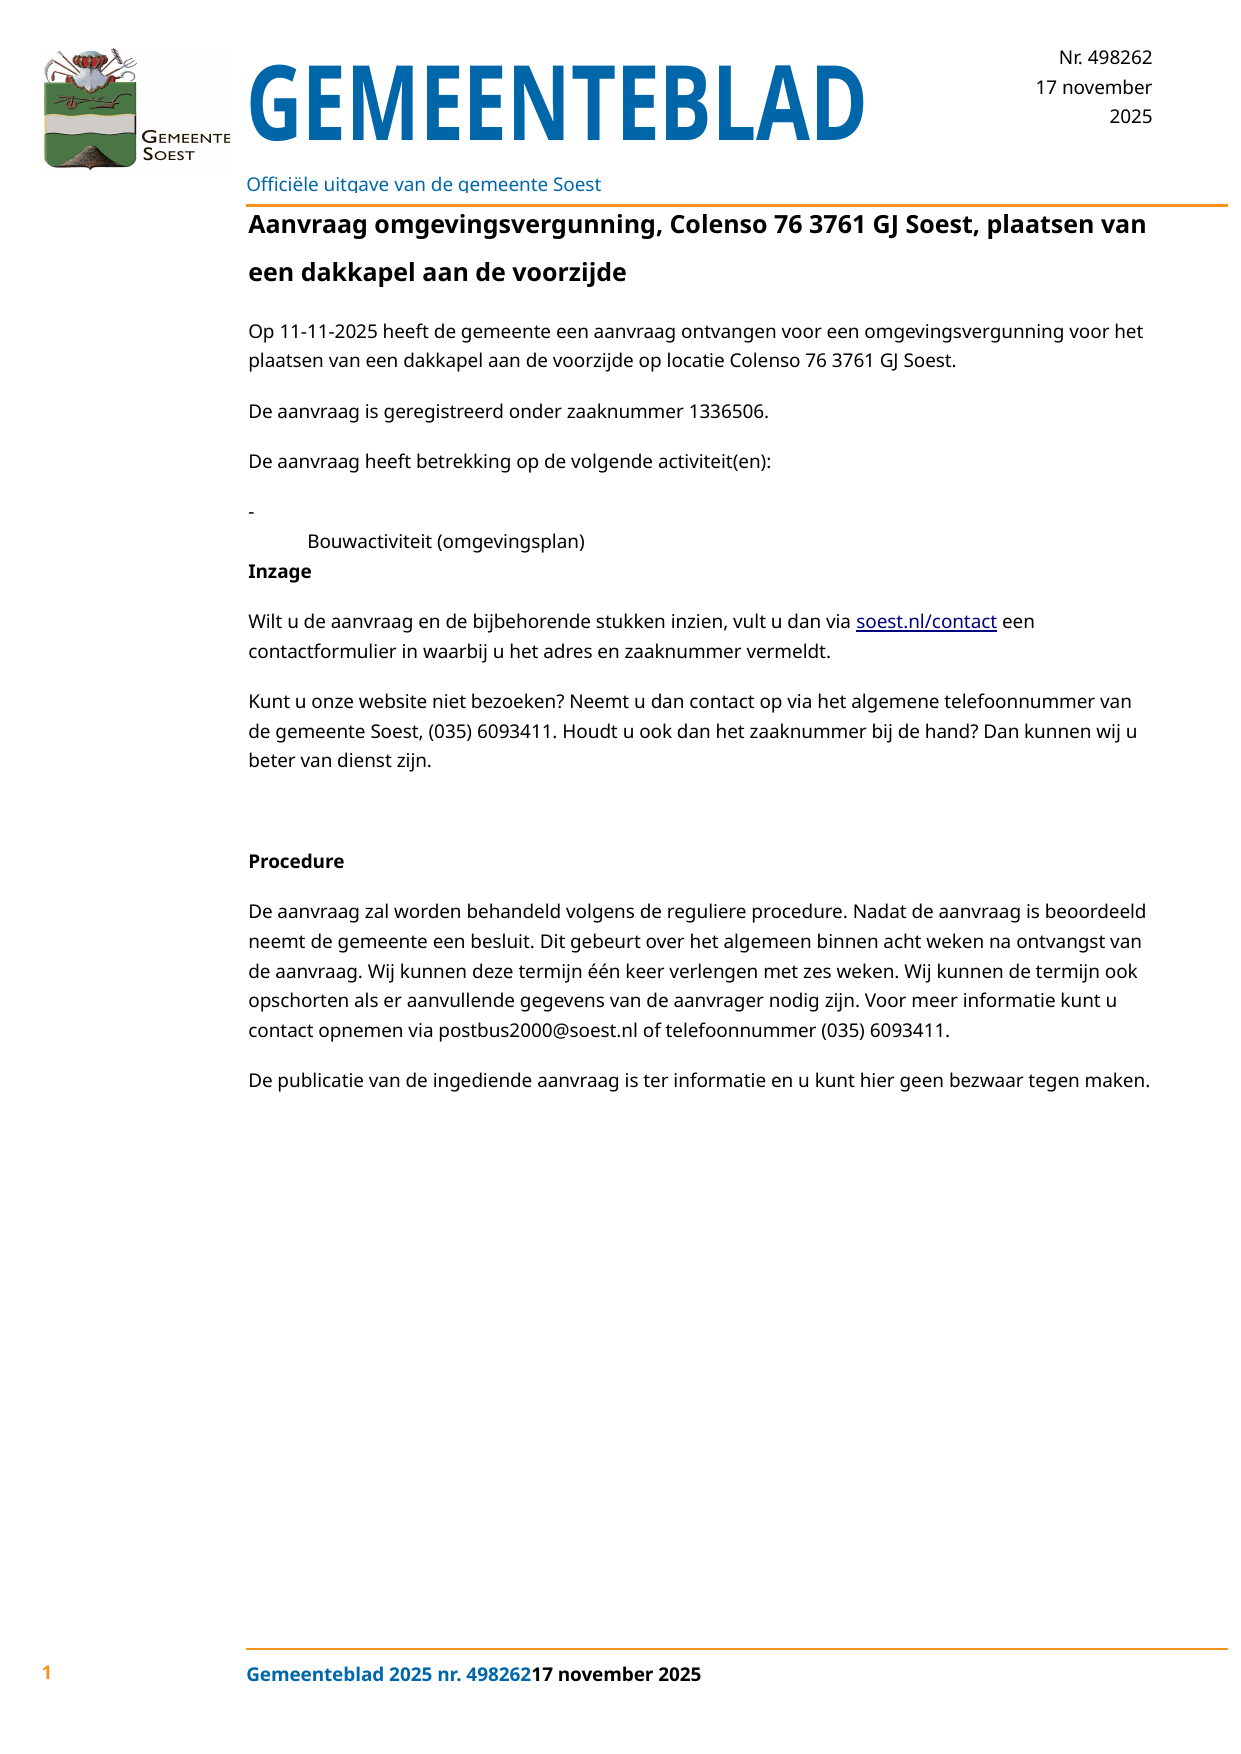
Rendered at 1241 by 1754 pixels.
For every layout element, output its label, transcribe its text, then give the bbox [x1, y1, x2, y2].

text Op 11-11-2025 heeft de gemeente een aanvraag ontvangen voor een omgevingsvergunning voor het plaatsen van een dakkapel aan de voorzijde op locatie Colenso 76 3761 GJ Soest. [248, 318, 1152, 373]
text De publicatie van de ingediende aanvraag is ter informatie en u kunt hier geen bezwaar tegen maken. [248, 1067, 1152, 1093]
text Aanvraag omgevingsvergunning, Colenso 76 3761 GJ Soest, plaatsen van een dakkapel aan de voorzijde [248, 207, 1152, 288]
text Procedure [248, 848, 1152, 874]
picture [41, 47, 231, 172]
text Kunt u onze website niet bezoeken? Neemt u dan contact op via het algemene telefoonnummer van de gemeente Soest, (035) 6093411. Houdt u ook dan het zaaknummer bij de hand? Dan kunnen wij u beter van dienst zijn. [248, 688, 1152, 773]
text De aanvraag heeft betrekking op de volgende activiteit(en): [248, 448, 1152, 474]
text De aanvraag is geregistreerd onder zaaknummer 1336506. [248, 398, 1152, 424]
text Wilt u de aanvraag en de bijbehorende stukken inzien, vult u dan via soest.nl/contact een contactformulier in waarbij u het adres en zaaknummer vermeldt. [248, 608, 1152, 664]
text Inzage [248, 558, 1152, 584]
text De aanvraag zal worden behandeld volgens de reguliere procedure. Nadat de aanvraag is beoordeeld neemt de gemeente een besluit. Dit gebeurt over het algemeen binnen acht weken na ontvangst van de aanvraag. Wij kunnen deze termijn één keer verlengen met zes weken. Wij kunnen de termijn ook opschorten als er aanvullende gegevens van de aanvrager nodig zijn. Voor meer informatie kunt u contact opnemen via postbus2000@soest.nl of telefoonnummer (035) 6093411. [248, 899, 1152, 1043]
list Bouwactiviteit (omgevingsplan) [248, 528, 1152, 554]
